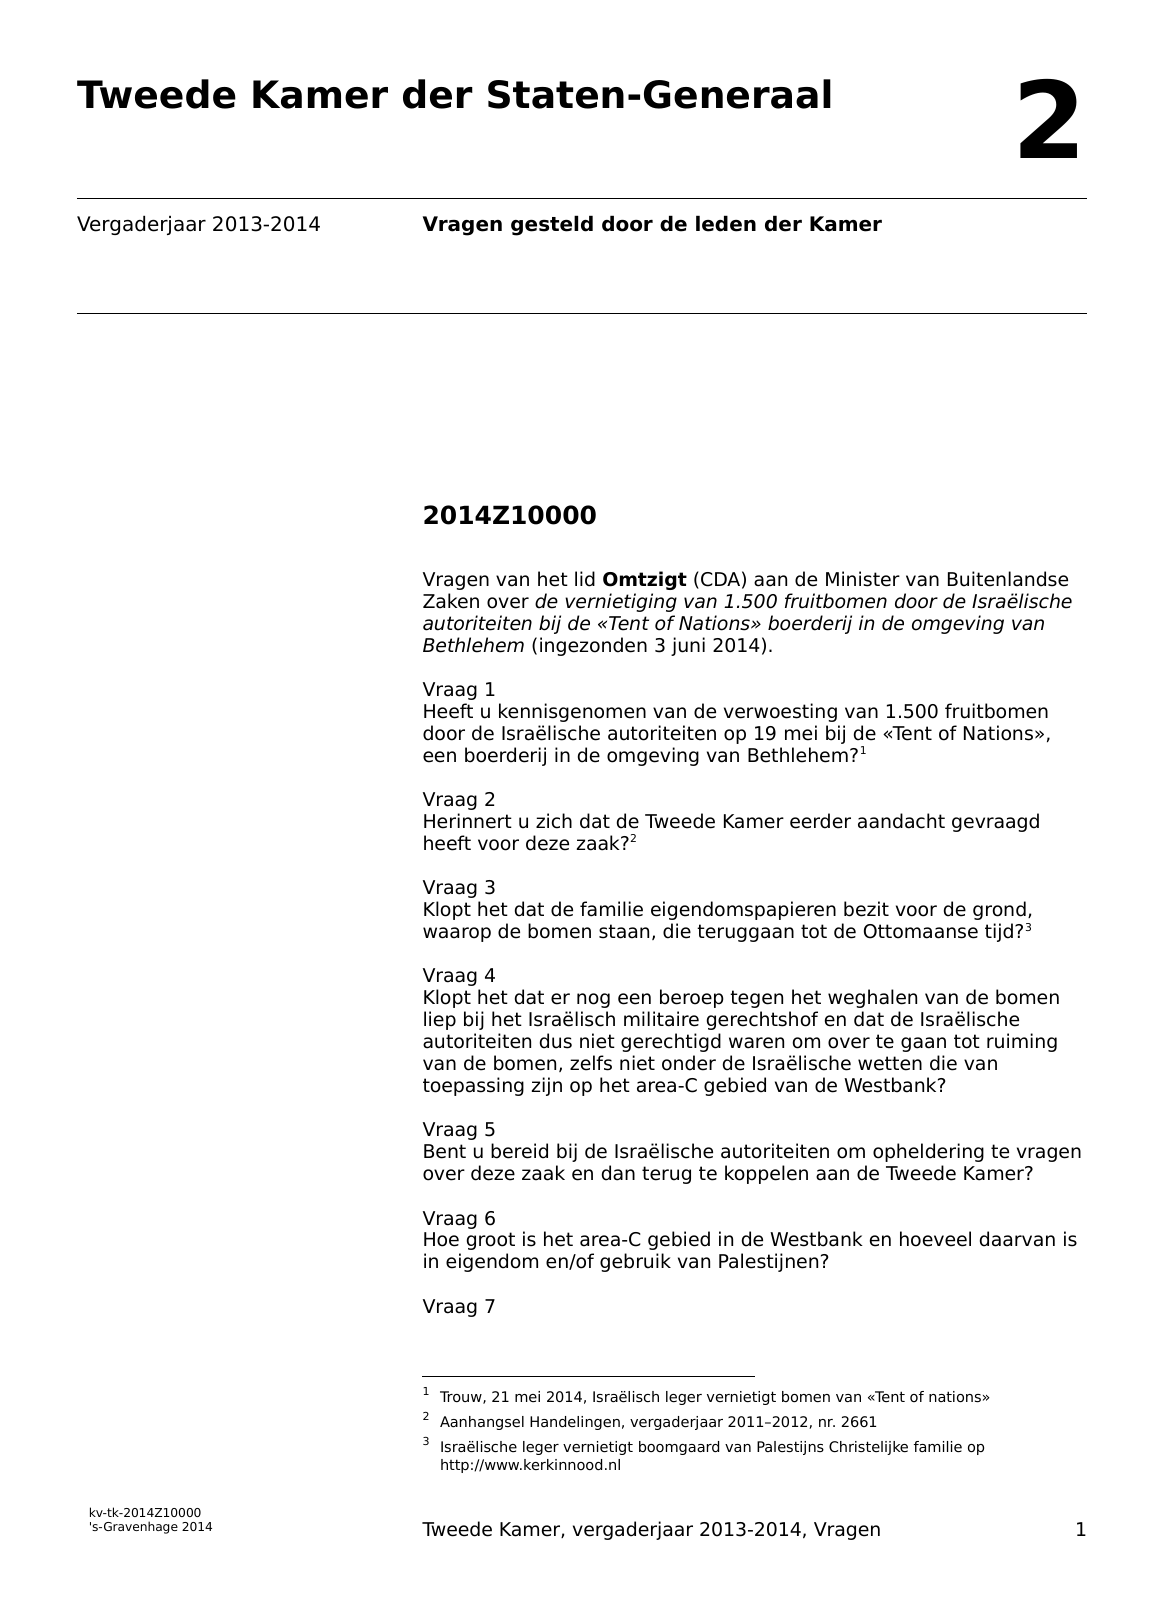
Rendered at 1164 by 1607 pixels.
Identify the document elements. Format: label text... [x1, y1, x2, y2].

text Herinnert u zich dat de Tweede Kamer eerder aandacht gevraagd heeft voor deze zaak? [422, 811, 1087, 855]
text Vragen van het lid Omtzigt (CDA) aan de Minister van Buitenlandse Zaken over de vernietiging van 1.500 fruitbomen door de Israëlische autoriteiten bij de «Tent of Nations» boerderij in de omgeving van Bethlehem (ingezonden 3 juni 2014). [422, 569, 1087, 657]
text Vraag 3 [422, 877, 1087, 899]
text Vraag 2 [422, 789, 1087, 811]
text Hoe groot is het area-C gebied in de Westbank en hoeveel daarvan is in eigendom en/of gebruik van Palestijnen? [422, 1229, 1087, 1273]
text Vraag 1 [422, 679, 1087, 701]
text kv-tk-2014Z10000 [88, 1506, 323, 1520]
text Heeft u kennisgenomen van de verwoesting van 1.500 fruitbomen door de Israëlische autoriteiten op 19 mei bij de «Tent of Nations», een boerderij in de omgeving van Bethlehem? [422, 701, 1087, 767]
table_cell Vergaderjaar 2013-2014 [77, 199, 422, 313]
table_cell Vragen gesteld door de leden der Kamer [422, 199, 1087, 313]
text Vraag 4 [422, 965, 1087, 987]
text Israëlische leger vernietigt boomgaard van Palestijns Christelijke familie op http://www.kerkinnood.nl [422, 1435, 1087, 1474]
text 's-Gravenhage 2014 [88, 1520, 323, 1534]
text Vraag 5 [422, 1119, 1087, 1141]
text Bent u bereid bij de Israëlische autoriteiten om opheldering te vragen over deze zaak en dan terug te koppelen aan de Tweede Kamer? [422, 1141, 1087, 1185]
text Vraag 6 [422, 1207, 1087, 1229]
text Klopt het dat de familie eigendomspapieren bezit voor de grond, waarop de bomen staan, die teruggaan tot de Ottomaanse tijd? [422, 899, 1087, 943]
text Klopt het dat er nog een beroep tegen het weghalen van de bomen liep bij het Israëlisch militaire gerechtshof en dat de Israëlische autoriteiten dus niet gerechtigd waren om over te gaan tot ruiming van de bomen, zelfs niet onder de Israëlische wetten die van toepassing zijn op het area-C gebied van de Westbank? [422, 987, 1087, 1097]
table_header 2 [886, 59, 1087, 198]
text Vraag 7 [422, 1296, 1087, 1317]
text 2014Z10000 [422, 501, 1087, 531]
table_header Tweede Kamer der Staten-Generaal [77, 59, 886, 198]
text Trouw, 21 mei 2014, Israëlisch leger vernietigt bomen van «Tent of nations» [422, 1385, 1087, 1407]
text Aanhangsel Handelingen, vergaderjaar 2011–2012, nr. 2661 [422, 1410, 1087, 1432]
